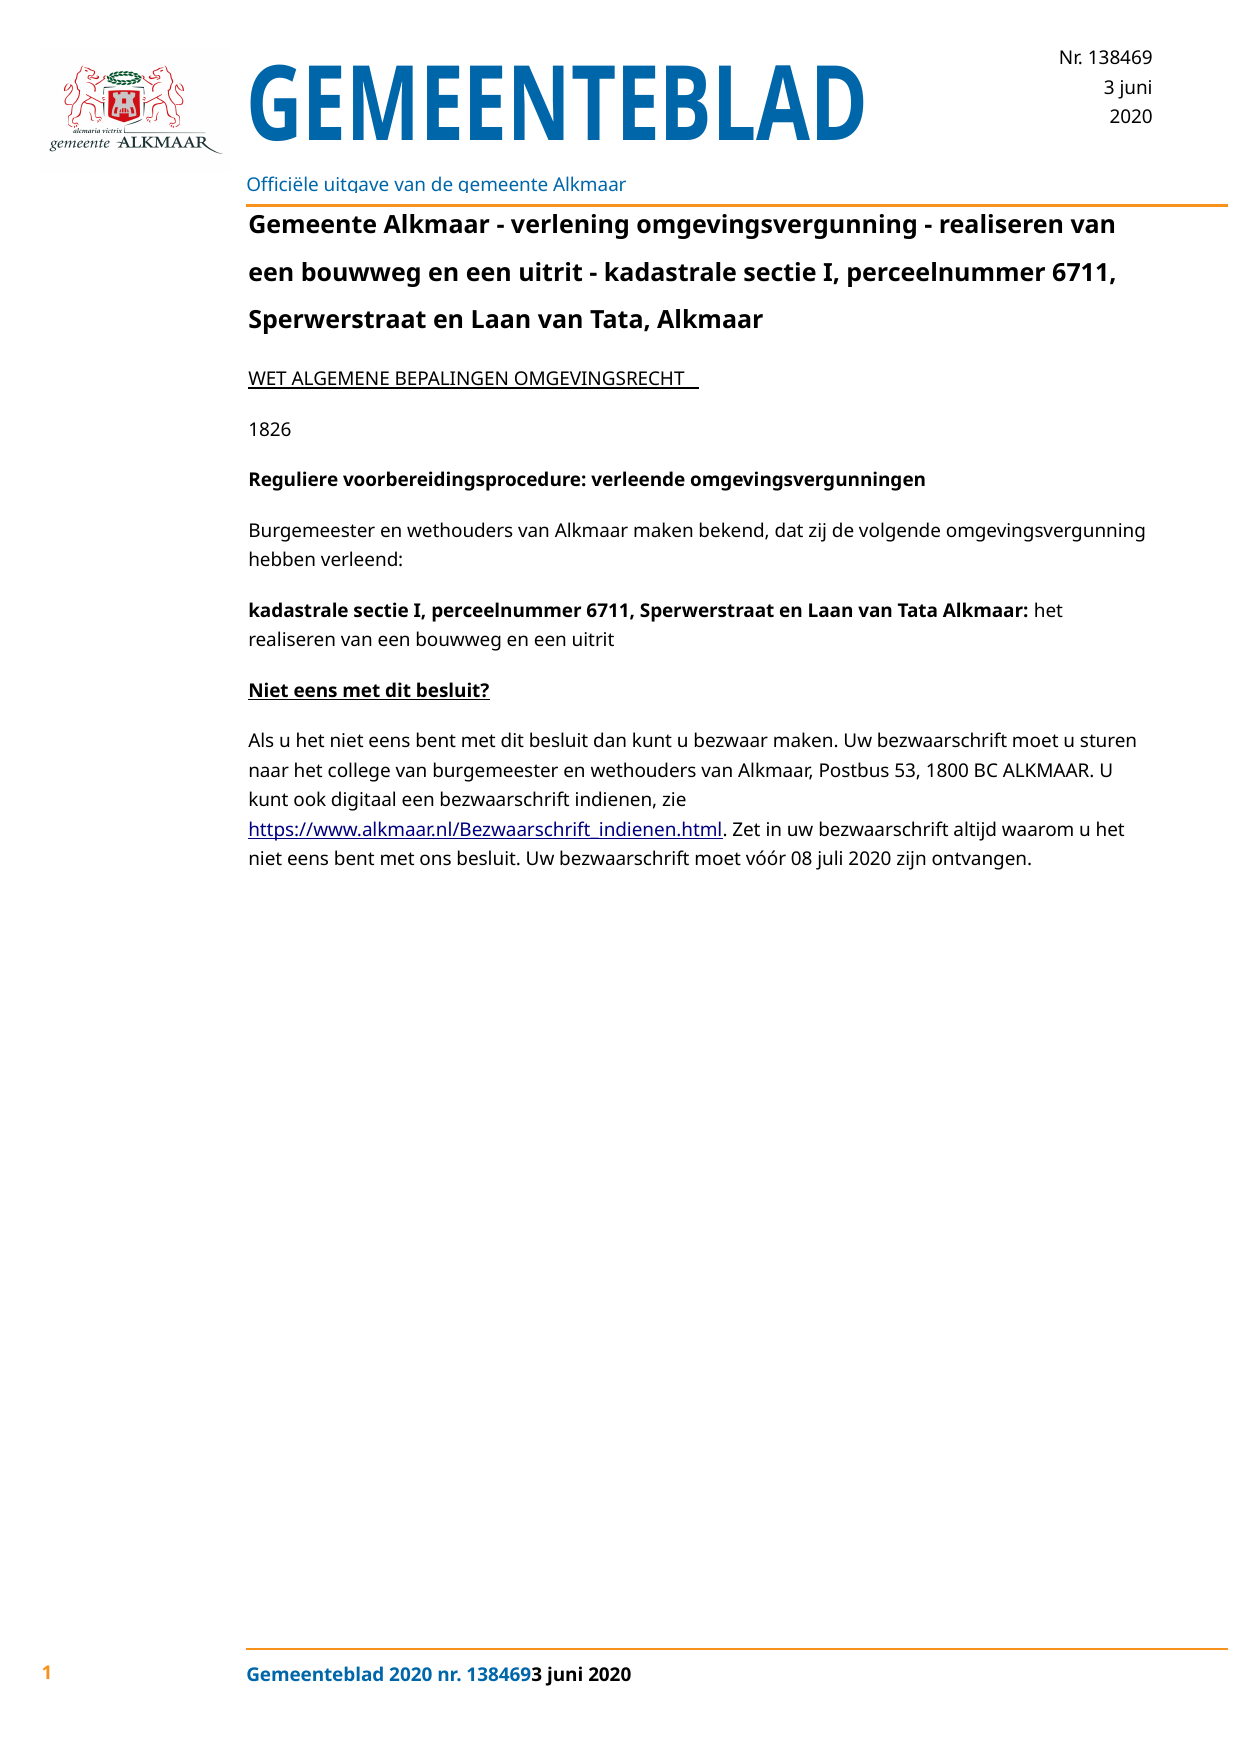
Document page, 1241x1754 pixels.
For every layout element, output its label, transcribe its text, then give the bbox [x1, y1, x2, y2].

text Reguliere voorbereidingsprocedure: verleende omgevingsvergunningen [248, 466, 1152, 492]
text WET ALGEMENE BEPALINGEN OMGEVINGSRECHT [248, 366, 1152, 391]
text 1826 [248, 416, 1152, 442]
text Niet eens met dit besluit? [248, 677, 1152, 702]
text Gemeente Alkmaar - verlening omgevingsvergunning - realiseren van een bouwweg en een uitrit - kadastrale sectie I, perceelnummer 6711, Sperwerstraat en Laan van Tata, Alkmaar [248, 207, 1152, 336]
text Burgemeester en wethouders van Alkmaar maken bekend, dat zij de volgende omgevingsvergunning hebben verleend: [248, 517, 1152, 572]
text Als u het niet eens bent met dit besluit dan kunt u bezwaar maken. Uw bezwaarschrift moet u sturen naar het college van burgemeester en wethouders van Alkmaar, Postbus 53, 1800 BC ALKMAAR. U kunt ook digitaal een bezwaarschrift indienen, zie https://www.alkmaar.nl/Bezwaarschrift_indienen.html. Zet in uw bezwaarschrift altijd waarom u het niet eens bent met ons besluit. Uw bezwaarschrift moet vóór 08 juli 2020 zijn ontvangen. [248, 727, 1152, 871]
picture [41, 47, 231, 172]
text kadastrale sectie I, perceelnummer 6711, Sperwerstraat en Laan van Tata Alkmaar: het realiseren van een bouwweg en een uitrit [248, 597, 1152, 652]
